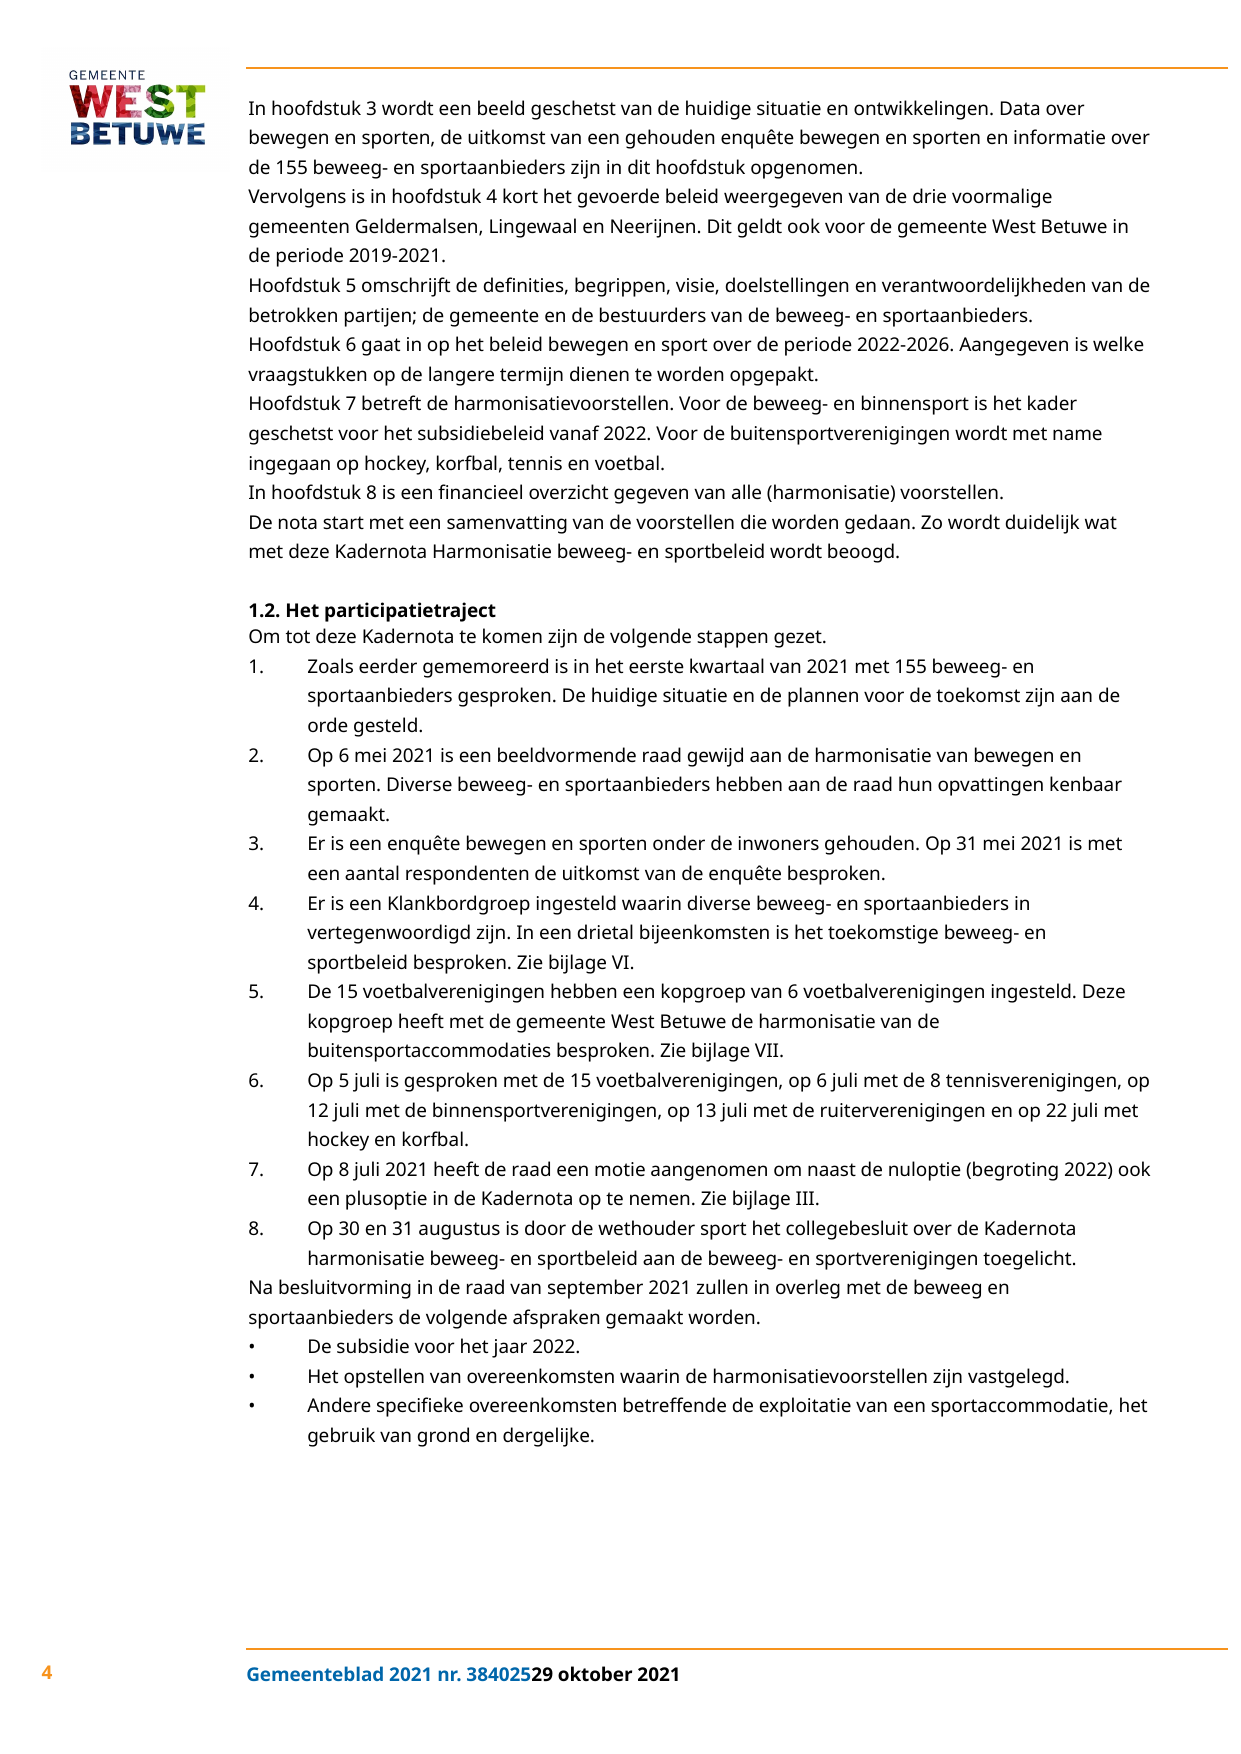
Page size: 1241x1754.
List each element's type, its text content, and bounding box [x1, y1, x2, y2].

list Op 6 mei 2021 is een beeldvormende raad gewijd aan de harmonisatie van bewegen en sporten. Diverse beweeg- en sportaanbieders hebben aan de raad hun opvattingen kenbaar gemaakt. [248, 742, 1152, 827]
list De subsidie voor het jaar 2022. [248, 1333, 1152, 1359]
text Hoofdstuk 6 gaat in op het beleid bewegen en sport over de periode 2022-2026. Aangegeven is welke vraagstukken op de langere termijn dienen te worden opgepakt. [248, 331, 1152, 387]
list Op 30 en 31 augustus is door de wethouder sport het collegebesluit over de Kadernota harmonisatie beweeg- en sportbeleid aan de beweeg- en sportverenigingen toegelicht. [248, 1215, 1152, 1270]
text 1.2. Het participatietraject [248, 598, 1152, 623]
list Er is een Klankbordgroep ingesteld waarin diverse beweeg- en sportaanbieders in vertegenwoordigd zijn. In een drietal bijeenkomsten is het toekomstige beweeg- en sportbeleid besproken. Zie bijlage VI. [248, 890, 1152, 974]
text Hoofdstuk 5 omschrijft de definities, begrippen, visie, doelstellingen en verantwoordelijkheden van de betrokken partijen; de gemeente en de bestuurders van de beweeg- en sportaanbieders. [248, 272, 1152, 328]
list De 15 voetbalverenigingen hebben een kopgroep van 6 voetbalverenigingen ingesteld. Deze kopgroep heeft met de gemeente West Betuwe de harmonisatie van de buitensportaccommodaties besproken. Zie bijlage VII. [248, 978, 1152, 1063]
list Op 5 juli is gesproken met de 15 voetbalverenigingen, op 6 juli met de 8 tennisverenigingen, op 12 juli met de binnensportverenigingen, op 13 juli met de ruiterverenigingen en op 22 juli met hockey en korfbal. [248, 1067, 1152, 1152]
list Er is een enquête bewegen en sporten onder de inwoners gehouden. Op 31 mei 2021 is met een aantal respondenten de uitkomst van de enquête besproken. [248, 831, 1152, 886]
text In hoofdstuk 3 wordt een beeld geschetst van de huidige situatie en ontwikkelingen. Data over bewegen en sporten, de uitkomst van een gehouden enquête bewegen en sporten en informatie over de 155 beweeg- en sportaanbieders zijn in dit hoofdstuk opgenomen. [248, 95, 1152, 180]
text Vervolgens is in hoofdstuk 4 kort het gevoerde beleid weergegeven van de drie voormalige gemeenten Geldermalsen, Lingewaal en Neerijnen. Dit geldt ook voor de gemeente West Betuwe in de periode 2019-2021. [248, 183, 1152, 268]
list Het opstellen van overeenkomsten waarin de harmonisatievoorstellen zijn vastgelegd. [248, 1363, 1152, 1389]
picture [41, 47, 231, 172]
text Hoofdstuk 7 betreft de harmonisatievoorstellen. Voor de beweeg- en binnensport is het kader geschetst voor het subsidiebeleid vanaf 2022. Voor de buitensportverenigingen wordt met name ingegaan op hockey, korfbal, tennis en voetbal. [248, 391, 1152, 476]
text Na besluitvorming in de raad van september 2021 zullen in overleg met de beweeg en sportaanbieders de volgende afspraken gemaakt worden. [248, 1274, 1152, 1329]
text De nota start met een samenvatting van de voorstellen die worden gedaan. Zo wordt duidelijk wat met deze Kadernota Harmonisatie beweeg- en sportbeleid wordt beoogd. [248, 509, 1152, 564]
text Om tot deze Kadernota te komen zijn de volgende stappen gezet. [248, 623, 1152, 649]
list Andere specifieke overeenkomsten betreffende de exploitatie van een sportaccommodatie, het gebruik van grond en dergelijke. [248, 1393, 1152, 1448]
list Op 8 juli 2021 heeft de raad een motie aangenomen om naast de nuloptie (begroting 2022) ook een plusoptie in de Kadernota op te nemen. Zie bijlage III. [248, 1156, 1152, 1211]
text In hoofdstuk 8 is een financieel overzicht gegeven van alle (harmonisatie) voorstellen. [248, 479, 1152, 505]
list Zoals eerder gememoreerd is in het eerste kwartaal van 2021 met 155 beweeg- en sportaanbieders gesproken. De huidige situatie en de plannen voor de toekomst zijn aan de orde gesteld. [248, 653, 1152, 738]
